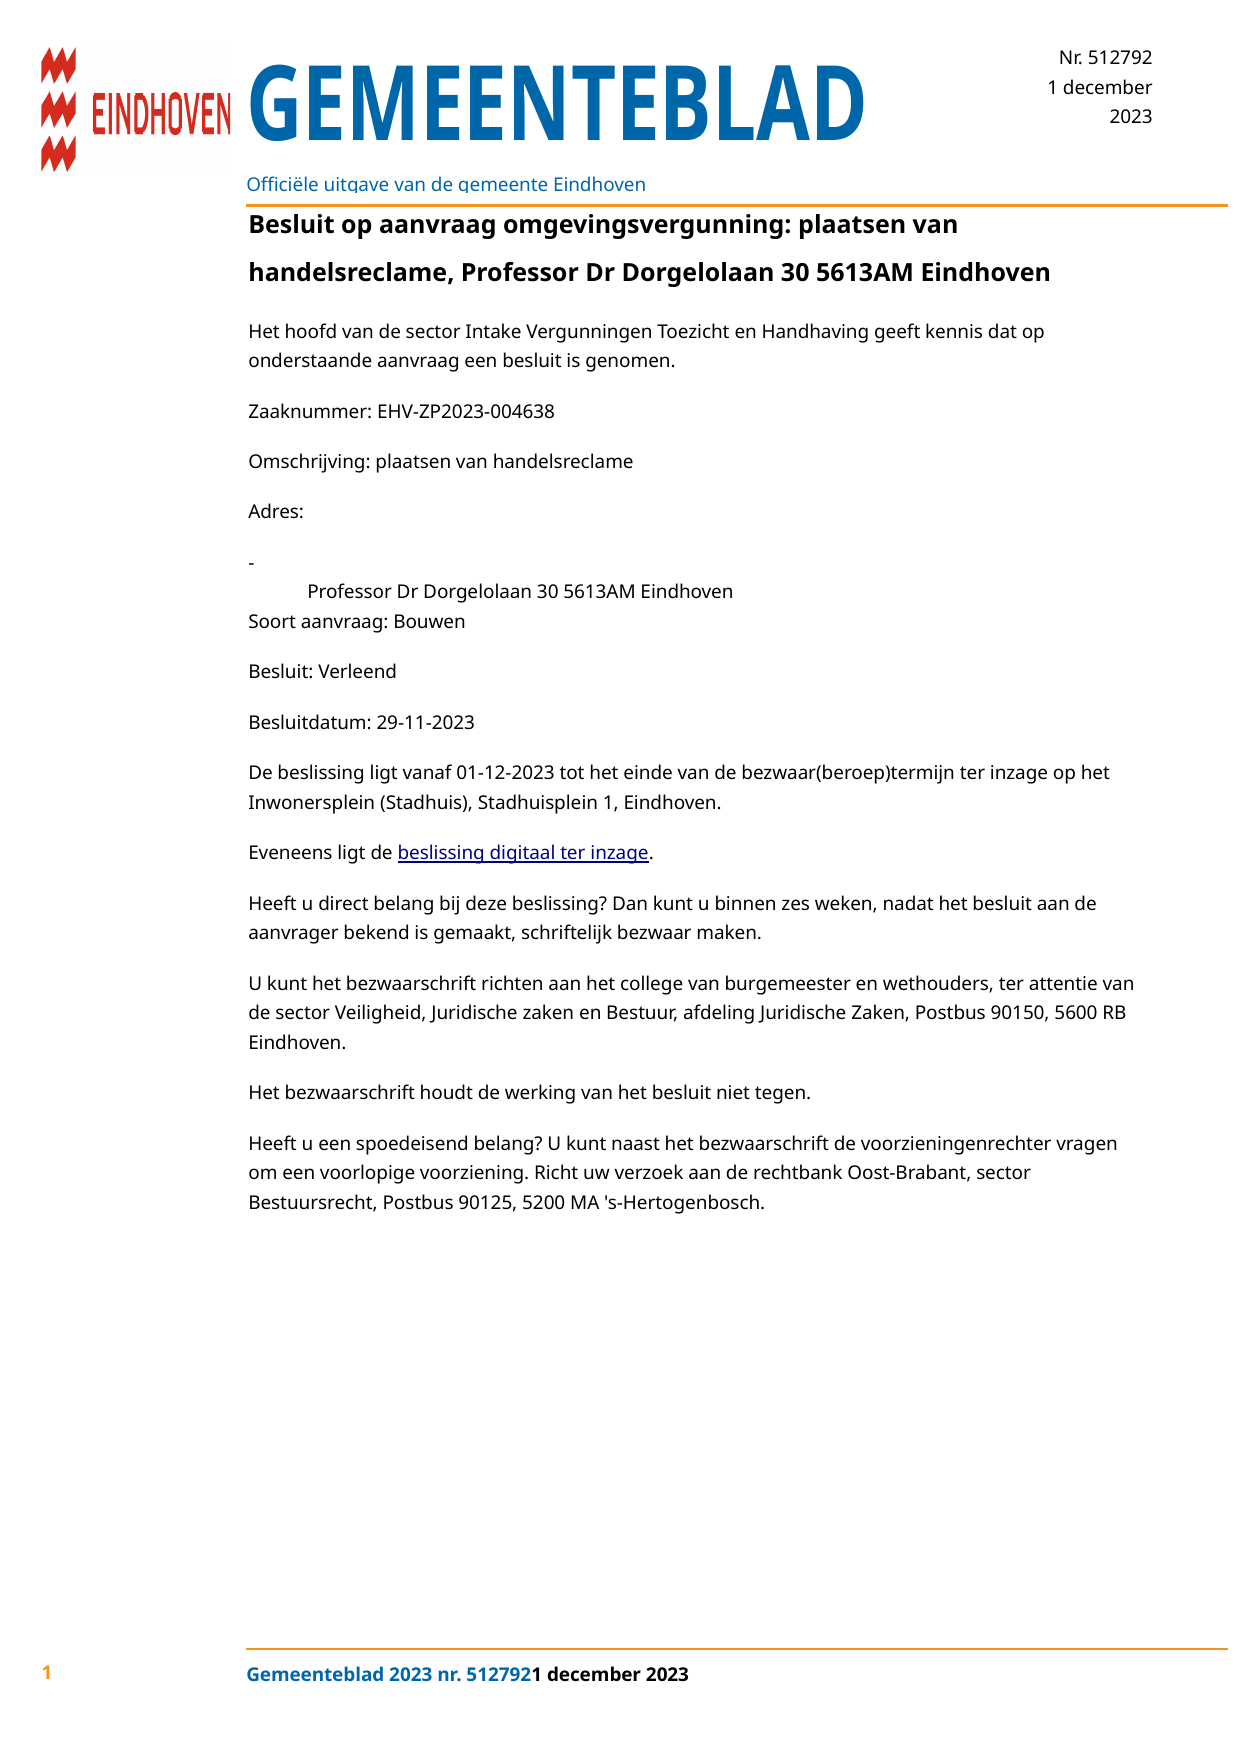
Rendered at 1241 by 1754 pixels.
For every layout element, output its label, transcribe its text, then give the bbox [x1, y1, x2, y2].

text Eveneens ligt de beslissing digitaal ter inzage. [248, 839, 1152, 865]
picture [41, 47, 231, 172]
text Besluitdatum: 29-11-2023 [248, 709, 1152, 735]
text Zaaknummer: EHV-ZP2023-004638 [248, 398, 1152, 424]
text Heeft u een spoedeisend belang? U kunt naast het bezwaarschrift de voorzieningenrechter vragen om een voorlopige voorziening. Richt uw verzoek aan de rechtbank Oost-Brabant, sector Bestuursrecht, Postbus 90125, 5200 MA 's-Hertogenbosch. [248, 1130, 1152, 1215]
text De beslissing ligt vanaf 01-12-2023 tot het einde van de bezwaar(beroep)termijn ter inzage op het Inwonersplein (Stadhuis), Stadhuisplein 1, Eindhoven. [248, 759, 1152, 815]
text Besluit op aanvraag omgevingsvergunning: plaatsen van handelsreclame, Professor Dr Dorgelolaan 30 5613AM Eindhoven [248, 207, 1152, 288]
text Besluit: Verleend [248, 659, 1152, 684]
text Heeft u direct belang bij deze beslissing? Dan kunt u binnen zes weken, nadat het besluit aan de aanvrager bekend is gemaakt, schriftelijk bezwaar maken. [248, 890, 1152, 945]
text U kunt het bezwaarschrift richten aan het college van burgemeester en wethouders, ter attentie van de sector Veiligheid, Juridische zaken en Bestuur, afdeling Juridische Zaken, Postbus 90150, 5600 RB Eindhoven. [248, 970, 1152, 1055]
list Professor Dr Dorgelolaan 30 5613AM Eindhoven [248, 579, 1152, 604]
text Soort aanvraag: Bouwen [248, 608, 1152, 634]
text Het hoofd van de sector Intake Vergunningen Toezicht en Handhaving geeft kennis dat op onderstaande aanvraag een besluit is genomen. [248, 318, 1152, 373]
text Adres: [248, 499, 1152, 524]
text Het bezwaarschrift houdt de werking van het besluit niet tegen. [248, 1079, 1152, 1105]
text Omschrijving: plaatsen van handelsreclame [248, 448, 1152, 474]
